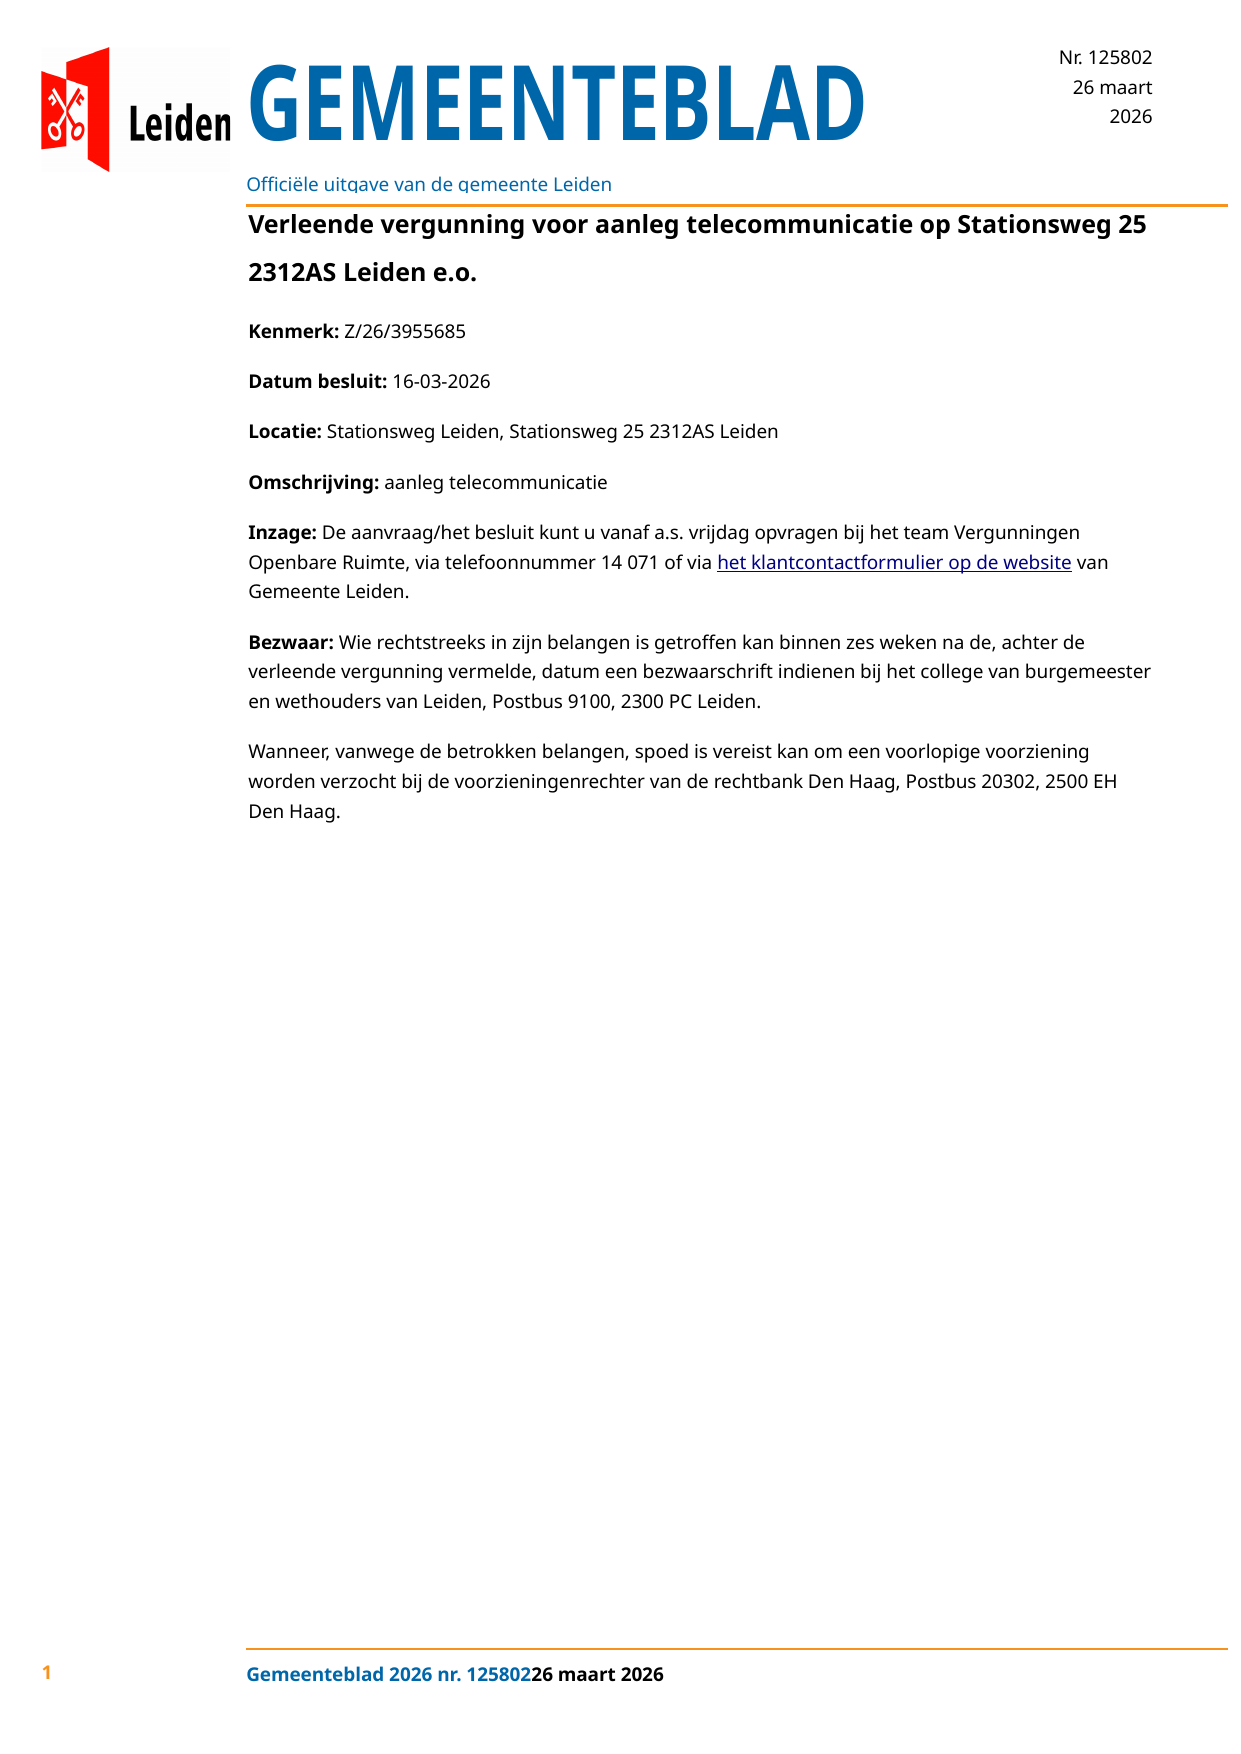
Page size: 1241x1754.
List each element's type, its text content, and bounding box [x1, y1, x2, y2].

text Omschrijving: aanleg telecommunicatie [248, 469, 1152, 495]
text Verleende vergunning voor aanleg telecommunicatie op Stationsweg 25 2312AS Leiden e.o. [248, 207, 1152, 288]
text Datum besluit: 16-03-2026 [248, 368, 1152, 394]
text Bezwaar: Wie rechtstreeks in zijn belangen is getroffen kan binnen zes weken na de, achter de verleende vergunning vermelde, datum een bezwaarschrift indienen bij het college van burgemeester en wethouders van Leiden, Postbus 9100, 2300 PC Leiden. [248, 629, 1152, 714]
picture [41, 47, 231, 172]
text Kenmerk: Z/26/3955685 [248, 318, 1152, 344]
text Inzage: De aanvraag/het besluit kunt u vanaf a.s. vrijdag opvragen bij het team Vergunningen Openbare Ruimte, via telefoonnummer 14 071 of via het klantcontactformulier op de website van Gemeente Leiden. [248, 519, 1152, 604]
text Locatie: Stationsweg Leiden, Stationsweg 25 2312AS Leiden [248, 419, 1152, 444]
text Wanneer, vanwege de betrokken belangen, spoed is vereist kan om een voorlopige voorziening worden verzocht bij de voorzieningenrechter van de rechtbank Den Haag, Postbus 20302, 2500 EH Den Haag. [248, 739, 1152, 824]
